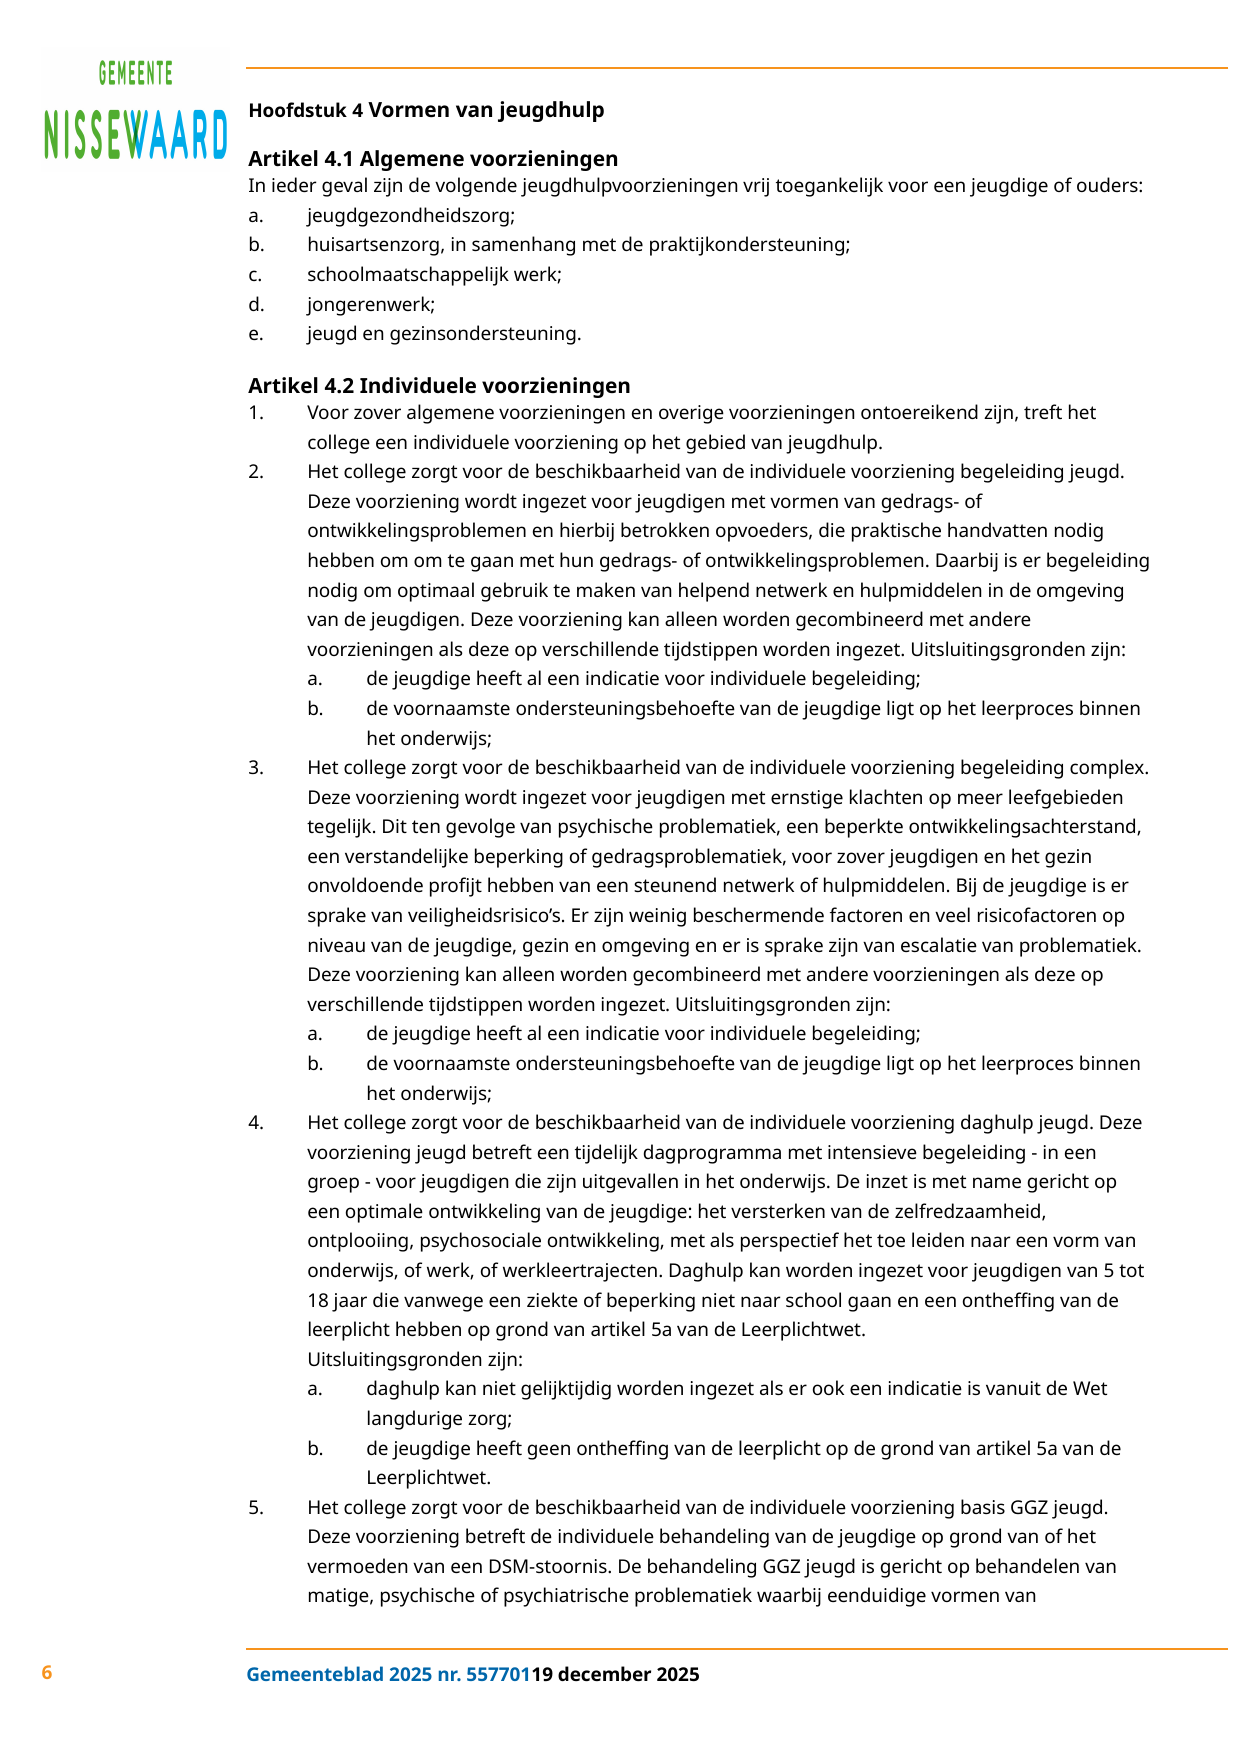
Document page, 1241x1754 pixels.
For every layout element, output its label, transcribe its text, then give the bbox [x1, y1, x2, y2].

list de jeugdige heeft al een indicatie voor individuele begeleiding; [307, 666, 1152, 691]
list Het college zorgt voor de beschikbaarheid van de individuele voorziening begeleiding jeugd. Deze voorziening wordt ingezet voor jeugdigen met vormen van gedrags- of ontwikkelingsproblemen en hierbij betrokken opvoeders, die praktische handvatten nodig hebben om om te gaan met hun gedrags- of ontwikkelingsproblemen. Daarbij is er begeleiding nodig om optimaal gebruik te maken van helpend netwerk en hulpmiddelen in de omgeving van de jeugdigen. Deze voorziening kan alleen worden gecombineerd met andere voorzieningen als deze op verschillende tijdstippen worden ingezet. Uitsluitingsgronden zijn: [248, 458, 1152, 662]
list Het college zorgt voor de beschikbaarheid van de individuele voorziening basis GGZ jeugd. Deze voorziening betreft de individuele behandeling van de jeugdige op grond van of het vermoeden van een DSM-stoornis. De behandeling GGZ jeugd is gericht op behandelen van matige, psychische of psychiatrische problematiek waarbij eenduidige vormen van [248, 1494, 1152, 1608]
list Het college zorgt voor de beschikbaarheid van de individuele voorziening daghulp jeugd. Deze voorziening jeugd betreft een tijdelijk dagprogramma met intensieve begeleiding - in een groep - voor jeugdigen die zijn uitgevallen in het onderwijs. De inzet is met name gericht op een optimale ontwikkeling van de jeugdige: het versterken van de zelfredzaamheid, ontplooiing, psychosociale ontwikkeling, met als perspectief het toe leiden naar een vorm van onderwijs, of werk, of werkleertrajecten. Daghulp kan worden ingezet voor jeugdigen van 5 tot 18 jaar die vanwege een ziekte of beperking niet naar school gaan en een ontheffing van de leerplicht hebben op grond van artikel 5a van de Leerplichtwet. [248, 1109, 1152, 1342]
list de jeugdige heeft al een indicatie voor individuele begeleiding; [307, 1021, 1152, 1046]
list daghulp kan niet gelijktijdig worden ingezet als er ook een indicatie is vanuit de Wet langdurige zorg; [307, 1376, 1152, 1431]
list jeugd en gezinsondersteuning. [248, 320, 1152, 346]
list Het college zorgt voor de beschikbaarheid van de individuele voorziening begeleiding complex. Deze voorziening wordt ingezet voor jeugdigen met ernstige klachten op meer leefgebieden tegelijk. Dit ten gevolge van psychische problematiek, een beperkte ontwikkelingsachterstand, een verstandelijke beperking of gedragsproblematiek, voor zover jeugdigen en het gezin onvoldoende profijt hebben van een steunend netwerk of hulpmiddelen. Bij de jeugdige is er sprake van veiligheidsrisico’s. Er zijn weinig beschermende factoren en veel risicofactoren op niveau van de jeugdige, gezin en omgeving en er is sprake zijn van escalatie van problematiek. Deze voorziening kan alleen worden gecombineerd met andere voorzieningen als deze op verschillende tijdstippen worden ingezet. Uitsluitingsgronden zijn: [248, 754, 1152, 1017]
list jeugdgezondheidszorg; [248, 202, 1152, 228]
text In ieder geval zijn de volgende jeugdhulpvoorzieningen vrij toegankelijk voor een jeugdige of ouders: [248, 172, 1152, 198]
list de voornaamste ondersteuningsbehoefte van de jeugdige ligt op het leerproces binnen het onderwijs; [307, 695, 1152, 750]
list jongerenwerk; [248, 291, 1152, 317]
list schoolmaatschappelijk werk; [248, 261, 1152, 287]
list huisartsenzorg, in samenhang met de praktijkondersteuning; [248, 232, 1152, 257]
list Uitsluitingsgronden zijn: [248, 1346, 1152, 1372]
text Artikel 4.1 Algemene voorzieningen [248, 144, 1152, 172]
picture [41, 47, 231, 172]
list de jeugdige heeft geen ontheffing van de leerplicht op de grond van artikel 5a van de Leerplichtwet. [307, 1435, 1152, 1490]
list de voornaamste ondersteuningsbehoefte van de jeugdige ligt op het leerproces binnen het onderwijs; [307, 1050, 1152, 1105]
text Hoofdstuk 4 Vormen van jeugdhulp [248, 95, 1152, 123]
list Voor zover algemene voorzieningen en overige voorzieningen ontoereikend zijn, treft het college een individuele voorziening op het gebied van jeugdhulp. [248, 399, 1152, 454]
text Artikel 4.2 Individuele voorzieningen [248, 371, 1152, 399]
